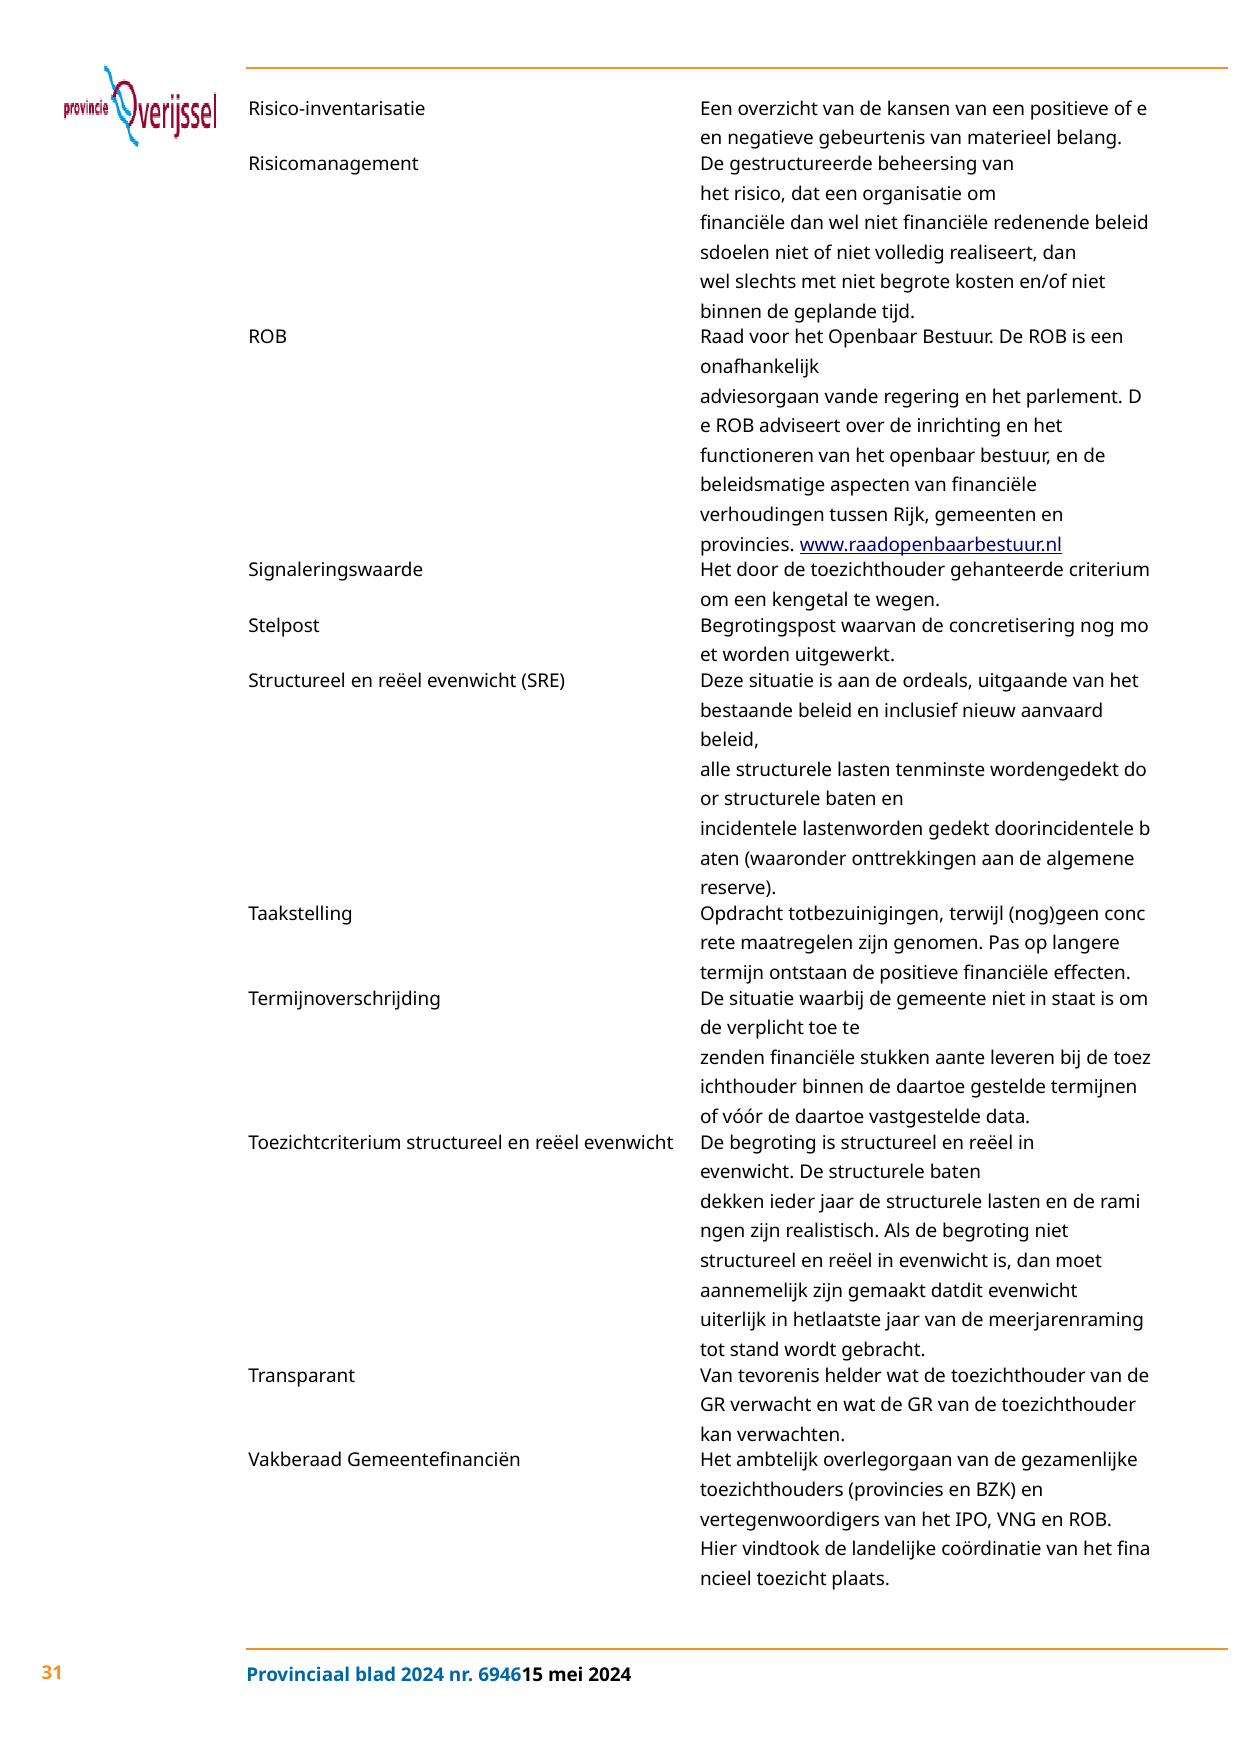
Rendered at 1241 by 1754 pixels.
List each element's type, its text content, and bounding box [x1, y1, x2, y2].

table_cell Begrotingspost waarvan de concretisering nog moet worden uitgewerkt. [700, 612, 1152, 667]
table_cell Structureel en reëel evenwicht (SRE) [248, 667, 700, 900]
table_cell Risicomanagement [248, 150, 700, 324]
table_cell Transparant [248, 1362, 700, 1447]
table_cell Toezichtcriterium structureel en reëel evenwicht [248, 1129, 700, 1362]
table_cell Risico-inventarisatie [248, 95, 700, 150]
table_cell Opdracht totbezuinigingen, terwijl (nog)geen concrete maatregelen zijn genomen. Pas op langere termijn ontstaan de positieve financiële effecten. [700, 900, 1152, 985]
table_cell Een overzicht van de kansen van een positieve of een negatieve gebeurtenis van materieel belang. [700, 95, 1152, 150]
table_cell Het door de toezichthouder gehanteerde criterium om een kengetal te wegen. [700, 557, 1152, 612]
picture [41, 47, 231, 172]
table_cell Het ambtelijk overlegorgaan van de gezamenlijke toezichthouders (provincies en BZK) en vertegenwoordigers van het IPO, VNG en ROB. Hier vindtook de landelijke coördinatie van het financieel toezicht plaats. [700, 1447, 1152, 1591]
table_cell Taakstelling [248, 900, 700, 985]
table_cell Termijnoverschrijding [248, 985, 700, 1129]
table_cell ROB [248, 324, 700, 557]
table_cell Signaleringswaarde [248, 557, 700, 612]
table_cell De begroting is structureel en reëel in evenwicht. De structurele baten dekken ieder jaar de structurele lasten en de ramingen zijn realistisch. Als de begroting niet structureel en reëel in evenwicht is, dan moet aannemelijk zijn gemaakt datdit evenwicht uiterlijk in hetlaatste jaar van de meerjarenraming tot stand wordt gebracht. [700, 1129, 1152, 1362]
table_cell Van tevorenis helder wat de toezichthouder van de GR verwacht en wat de GR van de toezichthouder kan verwachten. [700, 1362, 1152, 1447]
table_cell De situatie waarbij de gemeente niet in staat is om de verplicht toe te zenden financiële stukken aante leveren bij de toezichthouder binnen de daartoe gestelde termijnen of vóór de daartoe vastgestelde data. [700, 985, 1152, 1129]
table_cell Deze situatie is aan de ordeals, uitgaande van het bestaande beleid en inclusief nieuw aanvaard beleid, alle structurele lasten tenminste wordengedekt door structurele baten en incidentele lastenworden gedekt doorincidentele baten (waaronder onttrekkingen aan de algemene reserve). [700, 667, 1152, 900]
table_cell Stelpost [248, 612, 700, 667]
table_cell De gestructureerde beheersing van het risico, dat een organisatie om financiële dan wel niet financiële redenende beleidsdoelen niet of niet volledig realiseert, dan wel slechts met niet begrote kosten en/of niet binnen de geplande tijd. [700, 150, 1152, 324]
table_cell Raad voor het Openbaar Bestuur. De ROB is een onafhankelijk adviesorgaan vande regering en het parlement. De ROB adviseert over de inrichting en het functioneren van het openbaar bestuur, en de beleidsmatige aspecten van financiële verhoudingen tussen Rijk, gemeenten en provincies. www.raadopenbaarbestuur.nl [700, 324, 1152, 557]
table_cell Vakberaad Gemeentefinanciën [248, 1447, 700, 1591]
